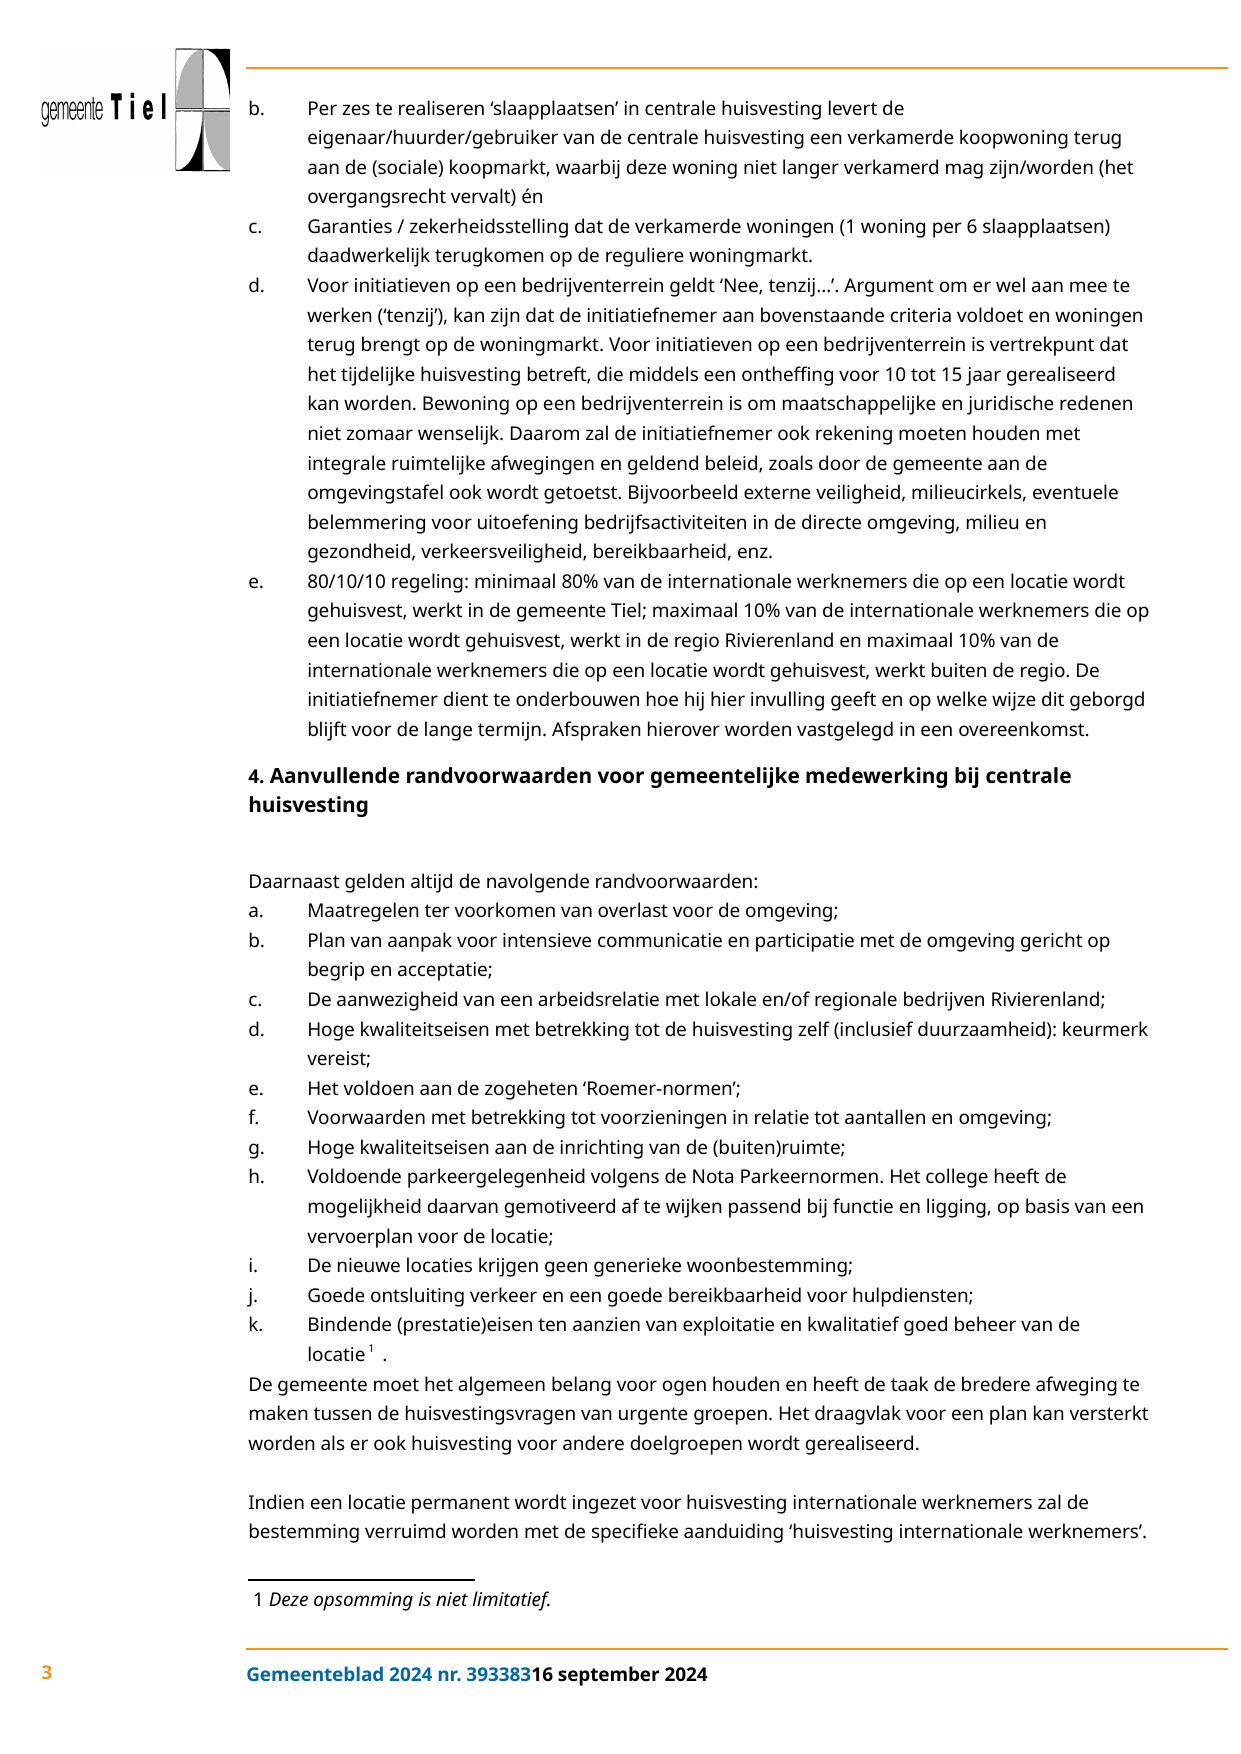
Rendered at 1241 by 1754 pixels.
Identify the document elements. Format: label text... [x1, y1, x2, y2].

text De gemeente moet het algemeen belang voor ogen houden en heeft de taak de bredere afweging te maken tussen de huisvestingsvragen van urgente groepen. Het draagvlak voor een plan kan versterkt worden als er ook huisvesting voor andere doelgroepen wordt gerealiseerd. [248, 1371, 1152, 1456]
list Deze opsomming is niet limitatief. [248, 1586, 1152, 1612]
list Per zes te realiseren ‘slaapplaatsen’ in centrale huisvesting levert de eigenaar/huurder/gebruiker van de centrale huisvesting een verkamerde koopwoning terug aan de (sociale) koopmarkt, waarbij deze woning niet langer verkamerd mag zijn/worden (het overgangsrecht vervalt) én [248, 95, 1152, 209]
list Maatregelen ter voorkomen van overlast voor de omgeving; [248, 897, 1152, 923]
text 4. Aanvullende randvoorwaarden voor gemeentelijke medewerking bij centrale huisvesting [248, 762, 1152, 818]
text Daarnaast gelden altijd de navolgende randvoorwaarden: [248, 868, 1152, 893]
text Indien een locatie permanent wordt ingezet voor huisvesting internationale werknemers zal de bestemming verruimd worden met de specifieke aanduiding ‘huisvesting internationale werknemers’. [248, 1489, 1152, 1544]
picture [41, 47, 231, 172]
list Het voldoen aan de zogeheten ‘Roemer-normen’; [248, 1075, 1152, 1101]
list Voorwaarden met betrekking tot voorzieningen in relatie tot aantallen en omgeving; [248, 1104, 1152, 1130]
list Hoge kwaliteitseisen met betrekking tot de huisvesting zelf (inclusief duurzaamheid): keurmerk vereist; [248, 1016, 1152, 1071]
list Voor initiatieven op een bedrijventerrein geldt ‘Nee, tenzij…’. Argument om er wel aan mee te werken (‘tenzij’), kan zijn dat de initiatiefnemer aan bovenstaande criteria voldoet en woningen terug brengt op de woningmarkt. Voor initiatieven op een bedrijventerrein is vertrekpunt dat het tijdelijke huisvesting betreft, die middels een ontheffing voor 10 tot 15 jaar gerealiseerd kan worden. Bewoning op een bedrijventerrein is om maatschappelijke en juridische redenen niet zomaar wenselijk. Daarom zal de initiatiefnemer ook rekening moeten houden met integrale ruimtelijke afwegingen en geldend beleid, zoals door de gemeente aan de omgevingstafel ook wordt getoetst. Bijvoorbeeld externe veiligheid, milieucirkels, eventuele belemmering voor uitoefening bedrijfsactiviteiten in de directe omgeving, milieu en gezondheid, verkeersveiligheid, bereikbaarheid, enz. [248, 272, 1152, 564]
list Voldoende parkeergelegenheid volgens de Nota Parkeernormen. Het college heeft de mogelijkheid daarvan gemotiveerd af te wijken passend bij functie en ligging, op basis van een vervoerplan voor de locatie; [248, 1164, 1152, 1248]
list Plan van aanpak voor intensieve communicatie en participatie met de omgeving gericht op begrip en acceptatie; [248, 927, 1152, 982]
list Garanties / zekerheidsstelling dat de verkamerde woningen (1 woning per 6 slaapplaatsen) daadwerkelijk terugkomen op de reguliere woningmarkt. [248, 213, 1152, 268]
list Bindende (prestatie)eisen ten aanzien van exploitatie en kwalitatief goed beheer van de locatie . [248, 1312, 1152, 1367]
list Goede ontsluiting verkeer en een goede bereikbaarheid voor hulpdiensten; [248, 1282, 1152, 1308]
list De aanwezigheid van een arbeidsrelatie met lokale en/of regionale bedrijven Rivierenland; [248, 986, 1152, 1012]
list Hoge kwaliteitseisen aan de inrichting van de (buiten)ruimte; [248, 1134, 1152, 1160]
list De nieuwe locaties krijgen geen generieke woonbestemming; [248, 1252, 1152, 1278]
list 80/10/10 regeling: minimaal 80% van de internationale werknemers die op een locatie wordt gehuisvest, werkt in de gemeente Tiel; maximaal 10% van de internationale werknemers die op een locatie wordt gehuisvest, werkt in de regio Rivierenland en maximaal 10% van de internationale werknemers die op een locatie wordt gehuisvest, werkt buiten de regio. De initiatiefnemer dient te onderbouwen hoe hij hier invulling geeft en op welke wijze dit geborgd blijft voor de lange termijn. Afspraken hierover worden vastgelegd in een overeenkomst. [248, 568, 1152, 742]
